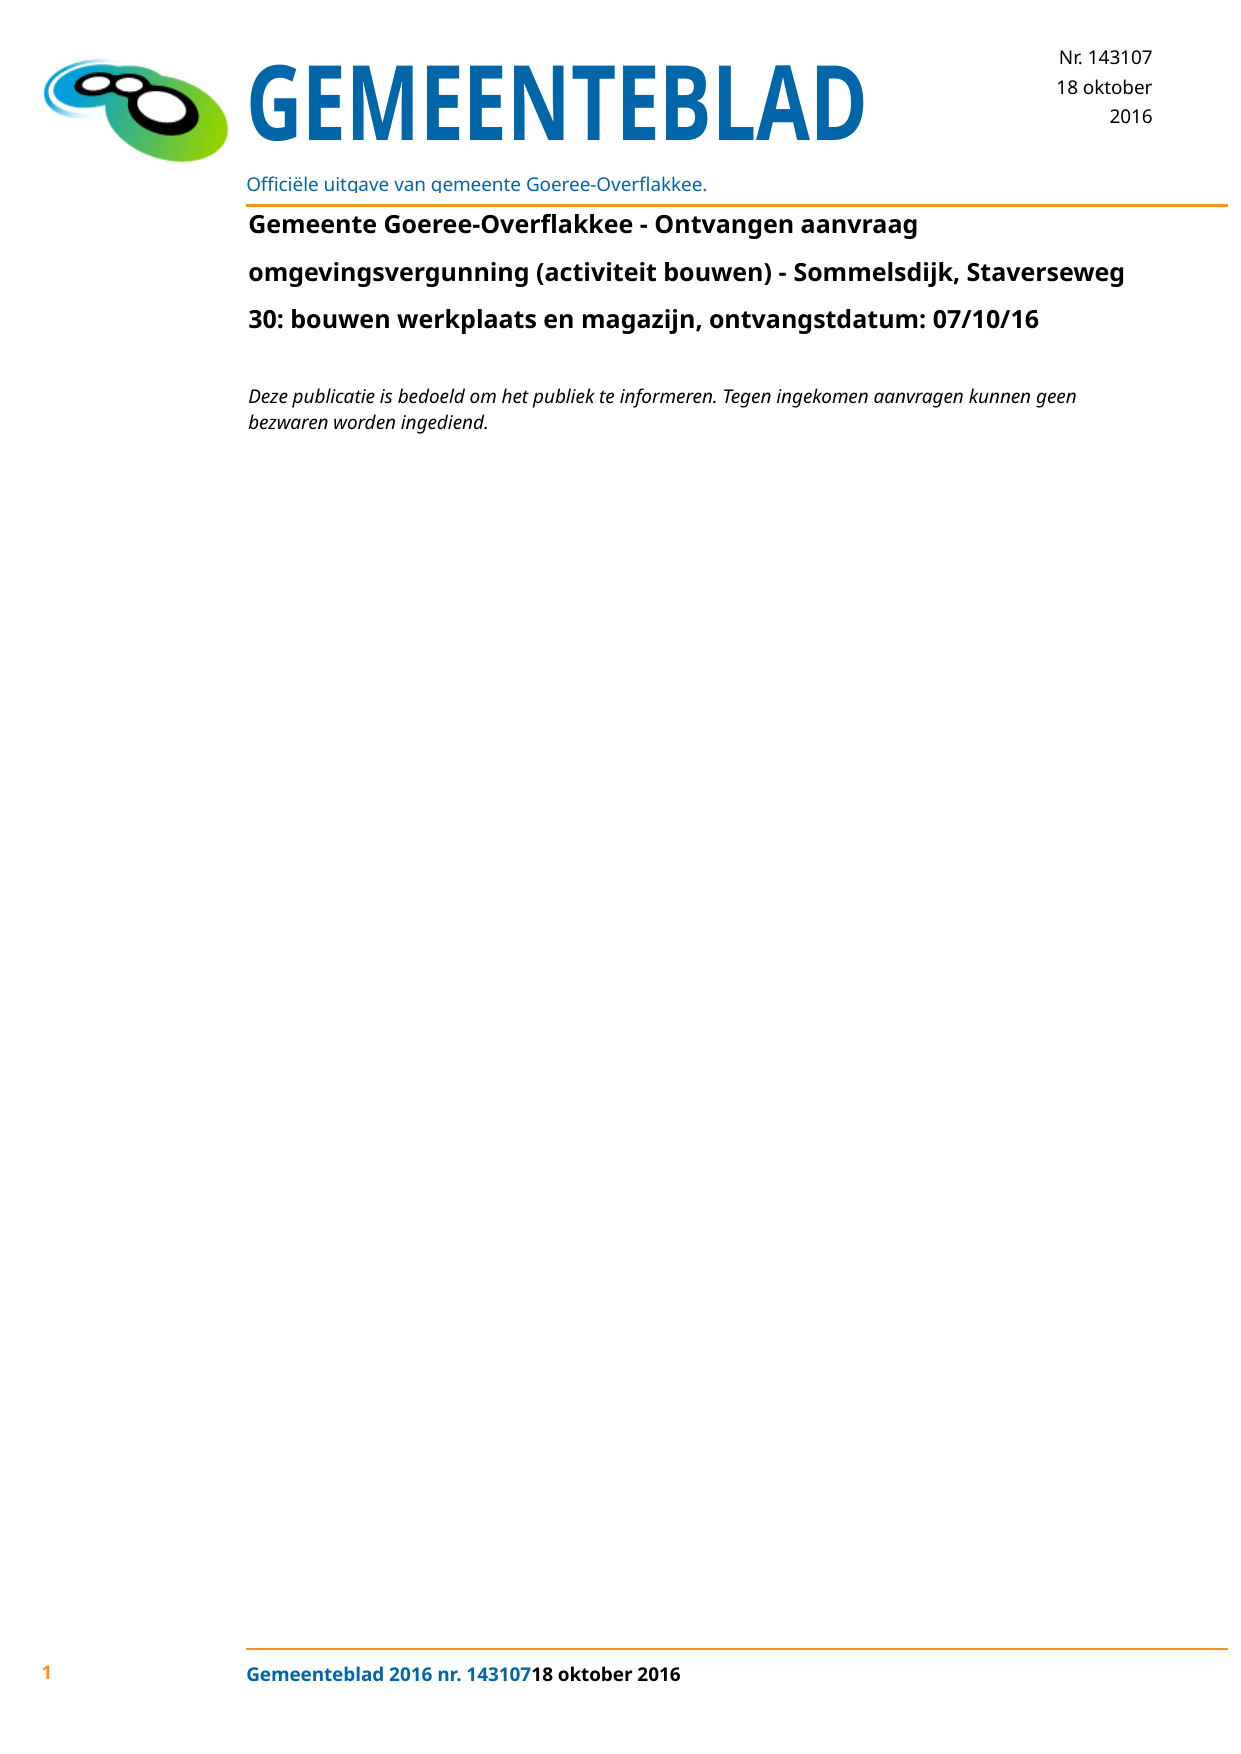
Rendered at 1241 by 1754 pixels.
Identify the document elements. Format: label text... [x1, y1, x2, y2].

text Deze publicatie is bedoeld om het publiek te informeren. Tegen ingekomen aanvragen kunnen geen bezwaren worden ingediend. [248, 384, 1152, 435]
text Gemeente Goeree-Overflakkee - Ontvangen aanvraag omgevingsvergunning (activiteit bouwen) - Sommelsdijk, Staverseweg 30: bouwen werkplaats en magazijn, ontvangstdatum: 07/10/16 [248, 207, 1152, 336]
picture [41, 47, 231, 172]
